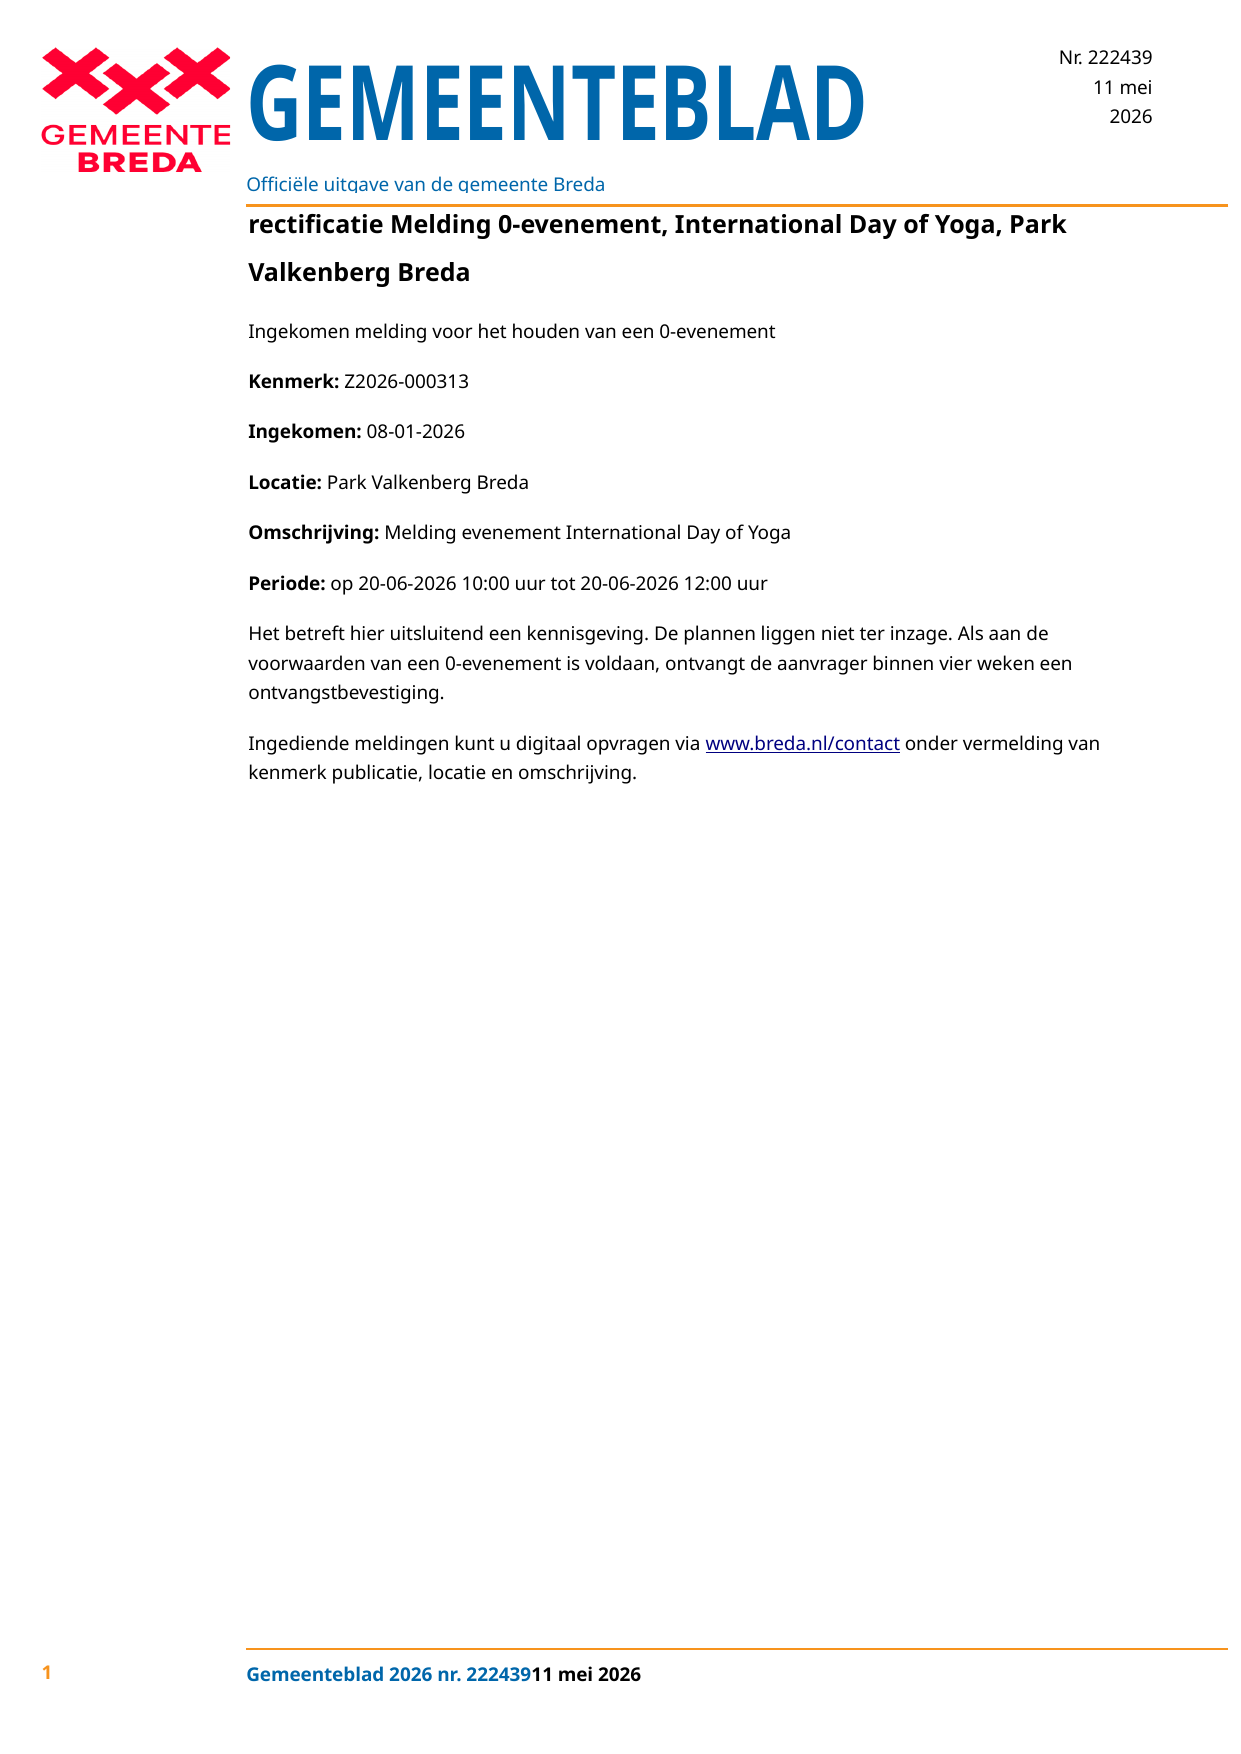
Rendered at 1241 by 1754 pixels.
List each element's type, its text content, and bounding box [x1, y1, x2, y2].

picture [41, 47, 231, 172]
text Kenmerk: Z2026-000313 [248, 368, 1152, 394]
text Ingediende meldingen kunt u digitaal opvragen via www.breda.nl/contact onder vermelding van kenmerk publicatie, locatie en omschrijving. [248, 730, 1152, 785]
text Het betreft hier uitsluitend een kennisgeving. De plannen liggen niet ter inzage. Als aan de voorwaarden van een 0-evenement is voldaan, ontvangt de aanvrager binnen vier weken een ontvangstbevestiging. [248, 620, 1152, 705]
text Periode: op 20-06-2026 10:00 uur tot 20-06-2026 12:00 uur [248, 570, 1152, 596]
text Locatie: Park Valkenberg Breda [248, 469, 1152, 495]
text rectificatie Melding 0-evenement, International Day of Yoga, Park Valkenberg Breda [248, 207, 1152, 288]
text Ingekomen melding voor het houden van een 0-evenement [248, 318, 1152, 344]
text Ingekomen: 08-01-2026 [248, 419, 1152, 444]
text Omschrijving: Melding evenement International Day of Yoga [248, 519, 1152, 545]
